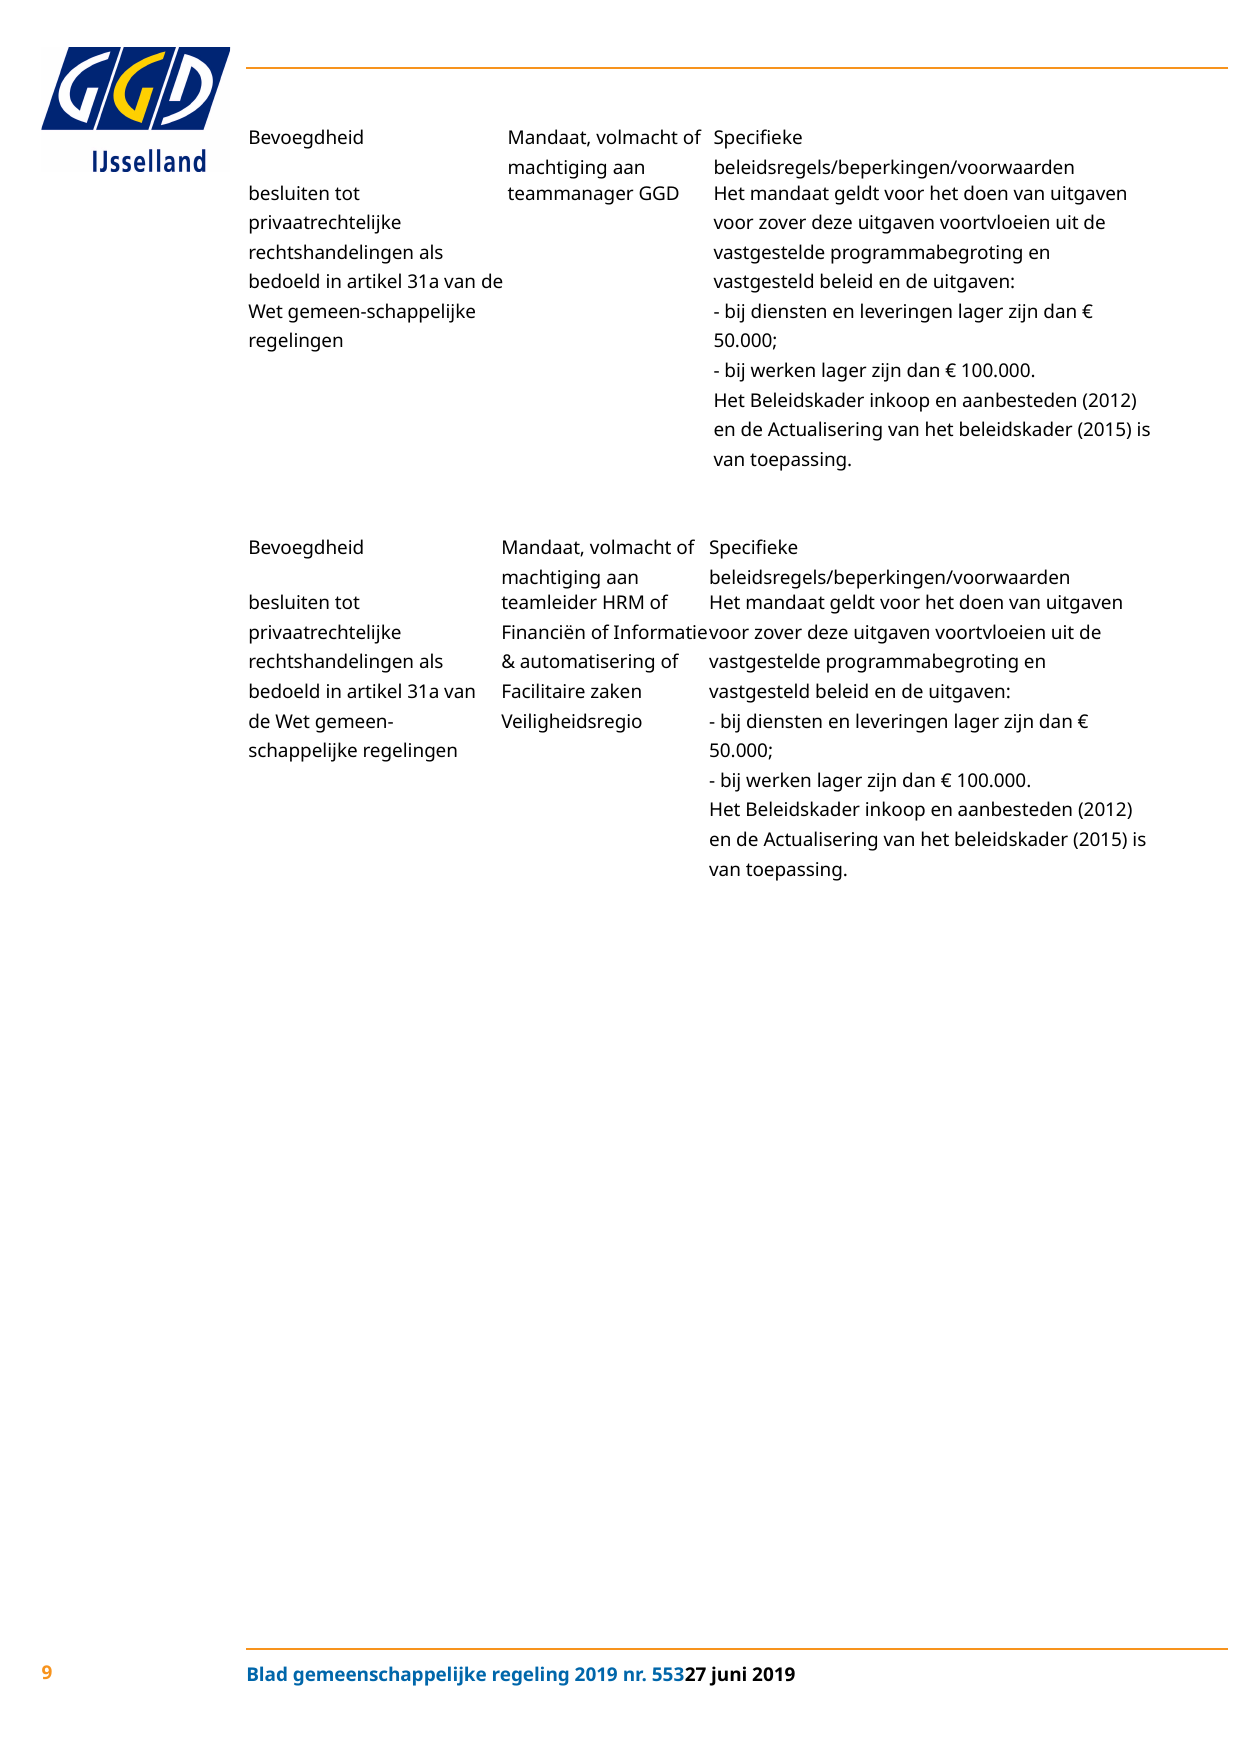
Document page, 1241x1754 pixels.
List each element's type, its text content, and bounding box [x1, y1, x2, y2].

table_cell Het mandaat geldt voor het doen van uitgaven voor zover deze uitgaven voortvloeien uit de vastgestelde programmabegroting en vastgesteld beleid en de uitgaven: - bij diensten en leveringen lager zijn dan € 50.000; - bij werken lager zijn dan € 100.000. Het Beleidskader inkoop en aanbesteden (2012) en de Actualisering van het beleidskader (2015) is van toepassing. [709, 590, 1152, 882]
table_header Bevoegdheid [248, 125, 507, 180]
table_header Specifieke beleidsregels/beperkingen/voorwaarden [709, 534, 1152, 589]
table_header Mandaat, volmacht of machtiging aan [508, 125, 713, 180]
table_cell besluiten tot privaatrechtelijke rechtshandelingen als bedoeld in artikel 31a van de Wet gemeen-schappelijke regelingen [248, 590, 501, 882]
table_cell besluiten tot privaatrechtelijke rechtshandelingen als bedoeld in artikel 31a van de Wet gemeen-schappelijke regelingen [248, 180, 507, 472]
table_header Bevoegdheid [248, 534, 501, 589]
table_cell teammanager GGD [508, 180, 713, 472]
table_cell teamleider HRM of Financiën of Informatie & automatisering of Facilitaire zaken Veiligheidsregio [501, 590, 709, 882]
table_header Mandaat, volmacht of machtiging aan [501, 534, 709, 589]
table_header Specifieke beleidsregels/beperkingen/voorwaarden [713, 125, 1152, 180]
picture [41, 47, 231, 172]
table_cell Het mandaat geldt voor het doen van uitgaven voor zover deze uitgaven voortvloeien uit de vastgestelde programmabegroting en vastgesteld beleid en de uitgaven: - bij diensten en leveringen lager zijn dan € 50.000; - bij werken lager zijn dan € 100.000. Het Beleidskader inkoop en aanbesteden (2012) en de Actualisering van het beleidskader (2015) is van toepassing. [713, 180, 1152, 472]
